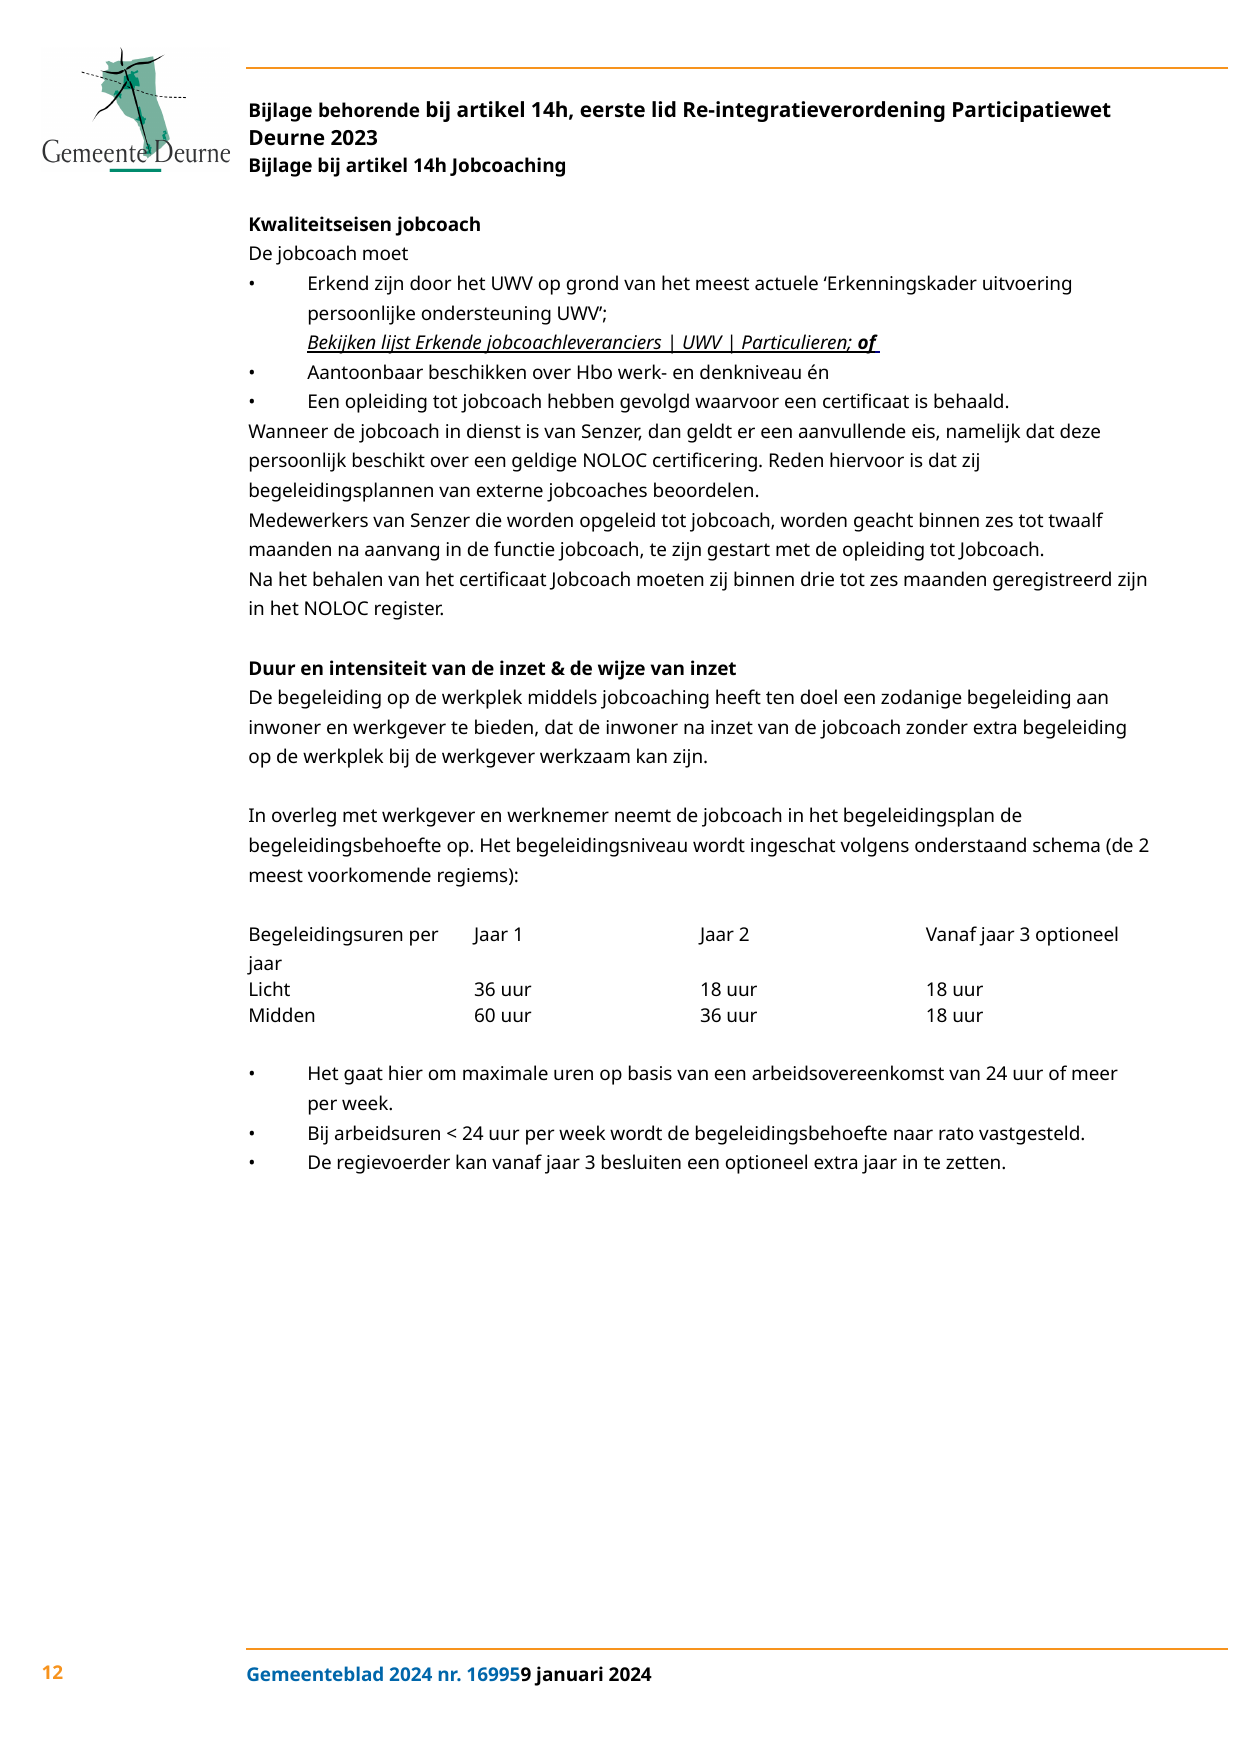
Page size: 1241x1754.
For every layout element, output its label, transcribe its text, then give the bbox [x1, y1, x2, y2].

list Erkend zijn door het UWV op grond van het meest actuele ‘Erkenningskader uitvoering persoonlijke ondersteuning UWV’; [248, 270, 1152, 325]
list De regievoerder kan vanaf jaar 3 besluiten een optioneel extra jaar in te zetten. [248, 1149, 1152, 1175]
text De jobcoach moet [248, 241, 1152, 266]
table_cell 18 uur [926, 1002, 1152, 1028]
table_cell 60 uur [474, 1002, 700, 1028]
table_cell Midden [248, 1002, 474, 1028]
table_header Vanaf jaar 3 optioneel [926, 921, 1152, 976]
text Kwaliteitseisen jobcoach [248, 211, 1152, 237]
text Na het behalen van het certificaat Jobcoach moeten zij binnen drie tot zes maanden geregistreerd zijn in het NOLOC register. [248, 566, 1152, 621]
picture [41, 47, 231, 172]
list Aantoonbaar beschikken over Hbo werk- en denkniveau én [248, 359, 1152, 384]
text Bijlage behorende bij artikel 14h, eerste lid Re-integratieverordening Participatiewet Deurne 2023 [248, 95, 1152, 152]
list Bekijken lijst Erkende jobcoachleveranciers | UWV | Particulieren; of [248, 329, 1152, 355]
list Bij arbeidsuren < 24 uur per week wordt de begeleidingsbehoefte naar rato vastgesteld. [248, 1120, 1152, 1146]
text Duur en intensiteit van de inzet & de wijze van inzet [248, 655, 1152, 680]
table_header Jaar 1 [474, 921, 700, 976]
table_header Jaar 2 [700, 921, 926, 976]
list Het gaat hier om maximale uren op basis van een arbeidsovereenkomst van 24 uur of meer per week. [248, 1061, 1152, 1116]
table_cell 18 uur [700, 976, 926, 1002]
table_cell Licht [248, 976, 474, 1002]
text Wanneer de jobcoach in dienst is van Senzer, dan geldt er een aanvullende eis, namelijk dat deze persoonlijk beschikt over een geldige NOLOC certificering. Reden hiervoor is dat zij begeleidingsplannen van externe jobcoaches beoordelen. [248, 418, 1152, 503]
text De begeleiding op de werkplek middels jobcoaching heeft ten doel een zodanige begeleiding aan inwoner en werkgever te bieden, dat de inwoner na inzet van de jobcoach zonder extra begeleiding op de werkplek bij de werkgever werkzaam kan zijn. [248, 684, 1152, 769]
text Medewerkers van Senzer die worden opgeleid tot jobcoach, worden geacht binnen zes tot twaalf maanden na aanvang in de functie jobcoach, te zijn gestart met de opleiding tot Jobcoach. [248, 507, 1152, 562]
table_cell 18 uur [926, 976, 1152, 1002]
list Een opleiding tot jobcoach hebben gevolgd waarvoor een certificaat is behaald. [248, 388, 1152, 414]
text In overleg met werkgever en werknemer neemt de jobcoach in het begeleidingsplan de begeleidingsbehoefte op. Het begeleidingsniveau wordt ingeschat volgens onderstaand schema (de 2 meest voorkomende regiems): [248, 803, 1152, 887]
table_cell 36 uur [700, 1002, 926, 1028]
table_header Begeleidingsuren per jaar [248, 921, 474, 976]
table_cell 36 uur [474, 976, 700, 1002]
text Bijlage bij artikel 14h Jobcoaching [248, 152, 1152, 177]
